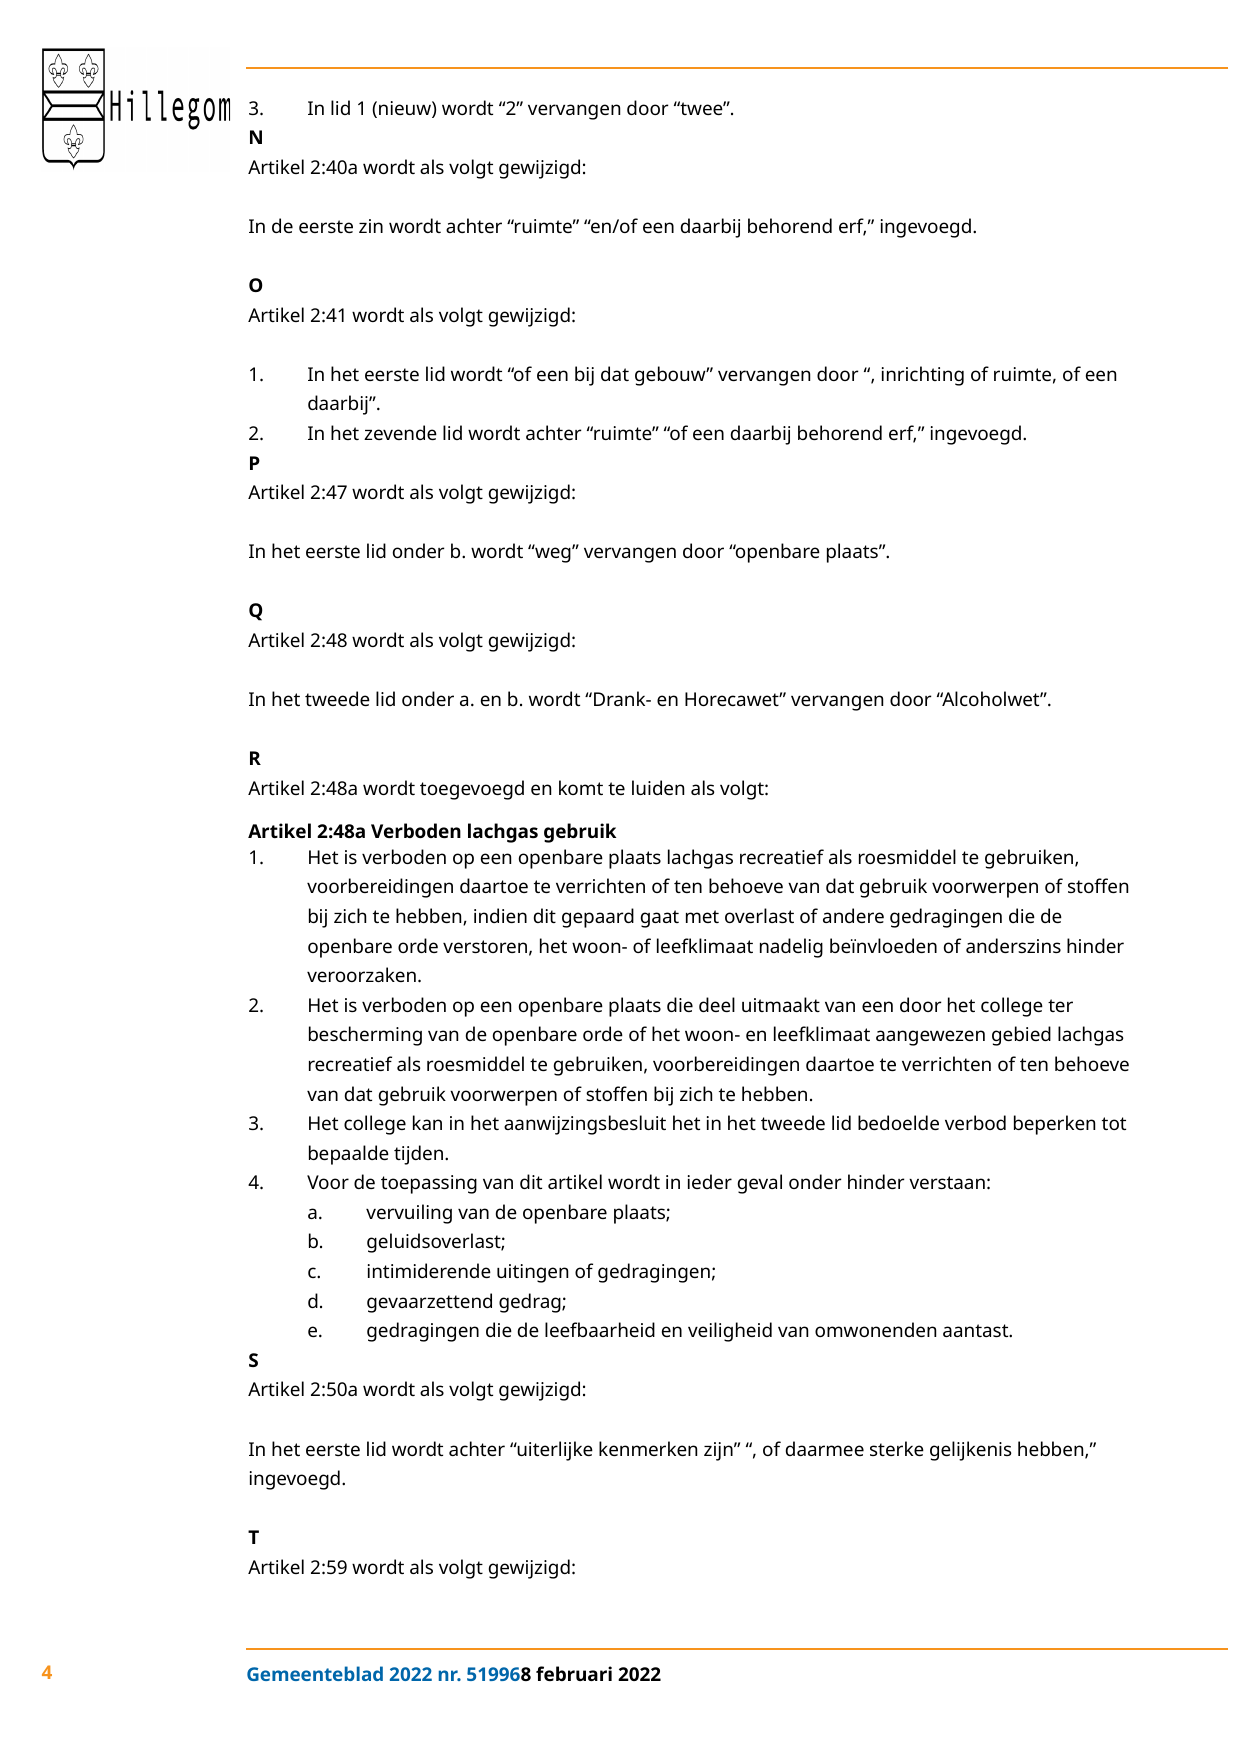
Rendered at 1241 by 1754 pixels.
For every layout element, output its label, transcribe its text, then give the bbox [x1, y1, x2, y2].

list Het is verboden op een openbare plaats die deel uitmaakt van een door het college ter bescherming van de openbare orde of het woon- en leefklimaat aangewezen gebied lachgas recreatief als roesmiddel te gebruiken, voorbereidingen daartoe te verrichten of ten behoeve van dat gebruik voorwerpen of stoffen bij zich te hebben. [248, 992, 1152, 1106]
list In het eerste lid wordt “of een bij dat gebouw” vervangen door “, inrichting of ruimte, of een daarbij”. [248, 361, 1152, 416]
text Artikel 2:48a wordt toegevoegd en komt te luiden als volgt: [248, 775, 1152, 801]
text In de eerste zin wordt achter “ruimte” “en/of een daarbij behorend erf,” ingevoegd. [248, 213, 1152, 239]
list Voor de toepassing van dit artikel wordt in ieder geval onder hinder verstaan: [248, 1169, 1152, 1195]
text Artikel 2:40a wordt als volgt gewijzigd: [248, 154, 1152, 180]
list gevaarzettend gedrag; [307, 1288, 1152, 1313]
list Het college kan in het aanwijzingsbesluit het in het tweede lid bedoelde verbod beperken tot bepaalde tijden. [248, 1110, 1152, 1166]
text Artikel 2:50a wordt als volgt gewijzigd: [248, 1377, 1152, 1402]
text R [248, 746, 1152, 771]
text Artikel 2:59 wordt als volgt gewijzigd: [248, 1554, 1152, 1580]
text P [248, 450, 1152, 476]
list In lid 1 (nieuw) wordt “2” vervangen door “twee”. [248, 95, 1152, 121]
text In het eerste lid onder b. wordt “weg” vervangen door “openbare plaats”. [248, 538, 1152, 564]
text O [248, 272, 1152, 298]
picture [41, 47, 231, 172]
list vervuiling van de openbare plaats; [307, 1199, 1152, 1225]
text In het tweede lid onder a. en b. wordt “Drank- en Horecawet” vervangen door “Alcoholwet”. [248, 686, 1152, 712]
text N [248, 124, 1152, 150]
text In het eerste lid wordt achter “uiterlijke kenmerken zijn” “, of daarmee sterke gelijkenis hebben,” ingevoegd. [248, 1436, 1152, 1491]
text Artikel 2:47 wordt als volgt gewijzigd: [248, 479, 1152, 505]
list In het zevende lid wordt achter “ruimte” “of een daarbij behorend erf,” ingevoegd. [248, 420, 1152, 446]
text Q [248, 598, 1152, 623]
text Artikel 2:41 wordt als volgt gewijzigd: [248, 302, 1152, 328]
text Artikel 2:48 wordt als volgt gewijzigd: [248, 627, 1152, 653]
list Het is verboden op een openbare plaats lachgas recreatief als roesmiddel te gebruiken, voorbereidingen daartoe te verrichten of ten behoeve van dat gebruik voorwerpen of stoffen bij zich te hebben, indien dit gepaard gaat met overlast of andere gedragingen die de openbare orde verstoren, het woon- of leefklimaat nadelig beïnvloeden of anderszins hinder veroorzaken. [248, 844, 1152, 988]
list intimiderende uitingen of gedragingen; [307, 1258, 1152, 1284]
text S [248, 1347, 1152, 1373]
text T [248, 1524, 1152, 1550]
list gedragingen die de leefbaarheid en veiligheid van omwonenden aantast. [307, 1317, 1152, 1343]
list geluidsoverlast; [307, 1229, 1152, 1254]
text Artikel 2:48a Verboden lachgas gebruik [248, 818, 1152, 844]
